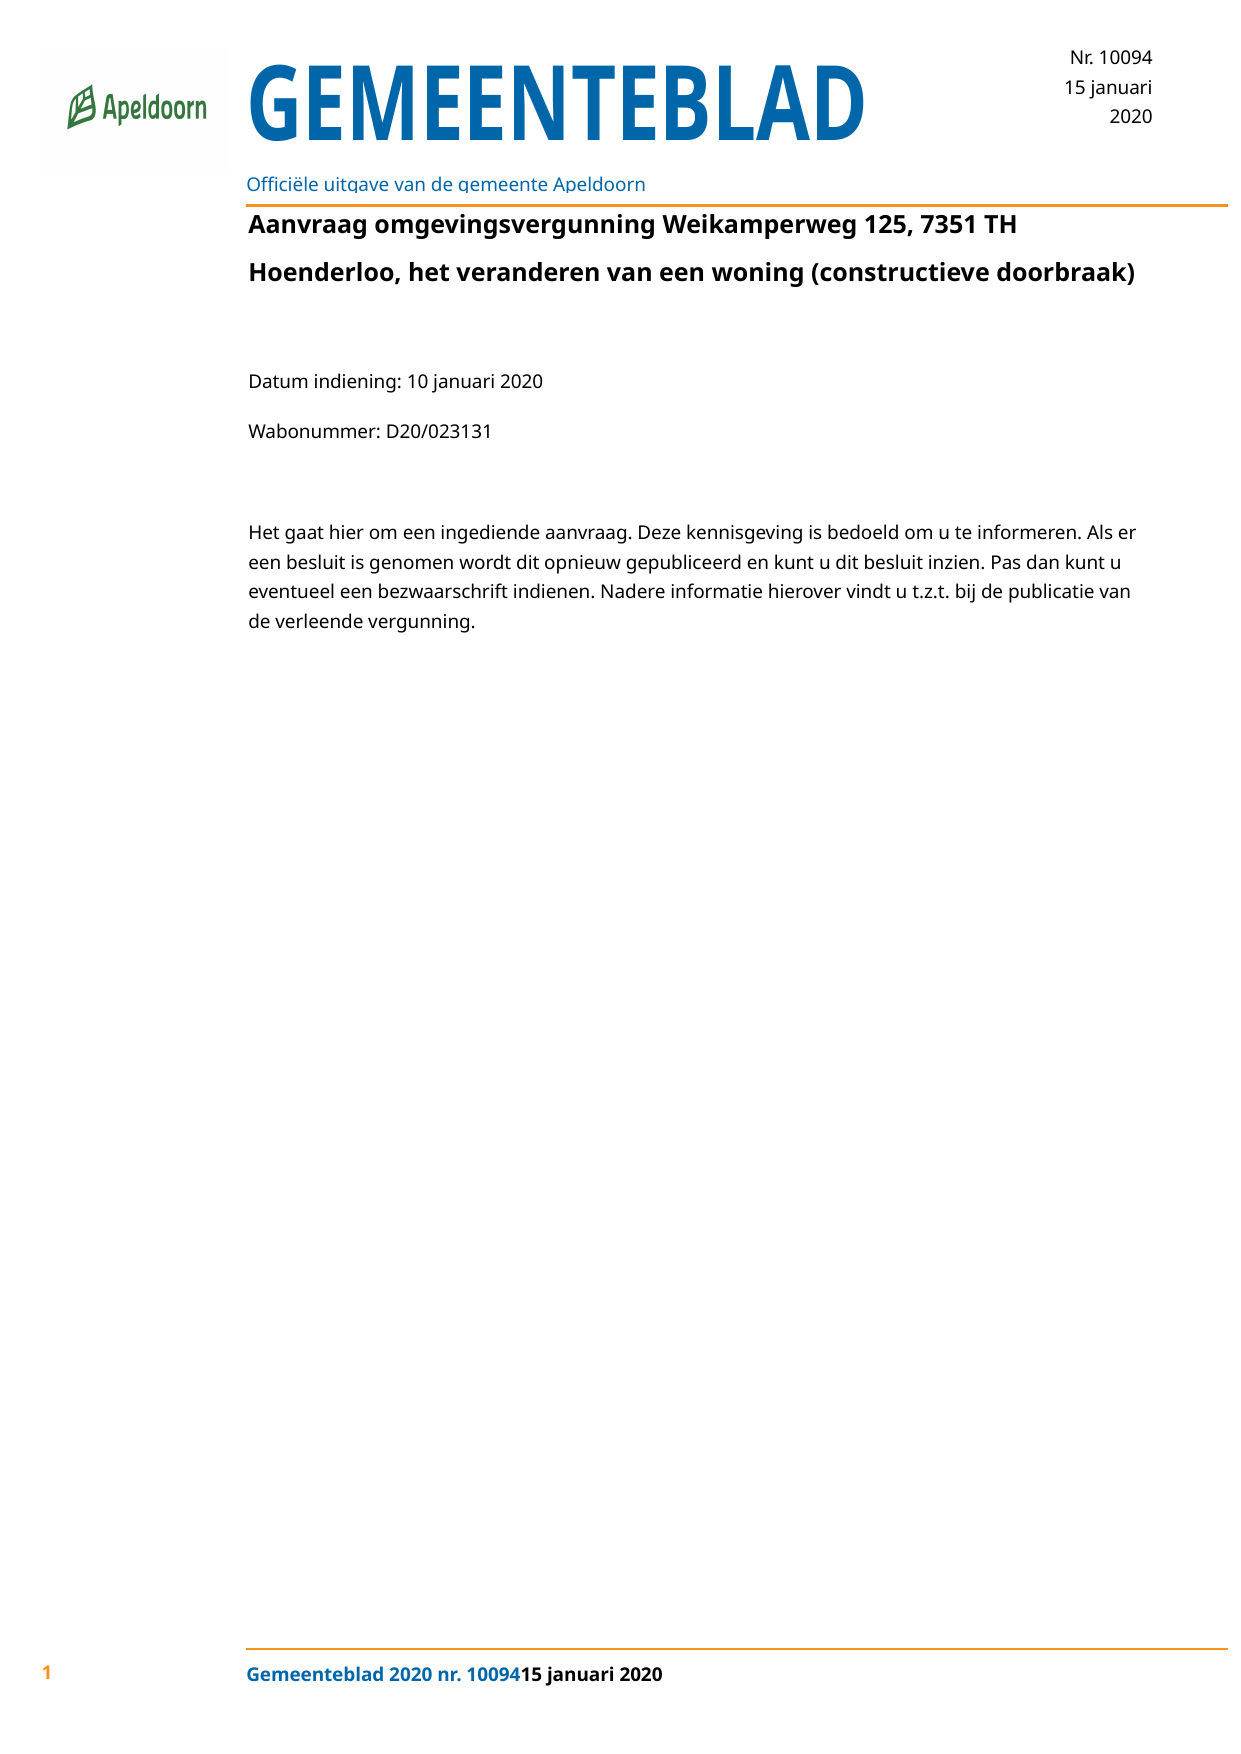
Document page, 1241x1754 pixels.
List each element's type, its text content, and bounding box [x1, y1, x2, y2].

picture [41, 47, 231, 172]
text Aanvraag omgevingsvergunning Weikamperweg 125, 7351 TH Hoenderloo, het veranderen van een woning (constructieve doorbraak) [248, 207, 1152, 288]
text Datum indiening: 10 januari 2020 [248, 368, 1152, 394]
text Wabonummer: D20/023131 [248, 419, 1152, 444]
text Het gaat hier om een ingediende aanvraag. Deze kennisgeving is bedoeld om u te informeren. Als er een besluit is genomen wordt dit opnieuw gepubliceerd en kunt u dit besluit inzien. Pas dan kunt u eventueel een bezwaarschrift indienen. Nadere informatie hierover vindt u t.z.t. bij de publicatie van de verleende vergunning. [248, 519, 1152, 634]
